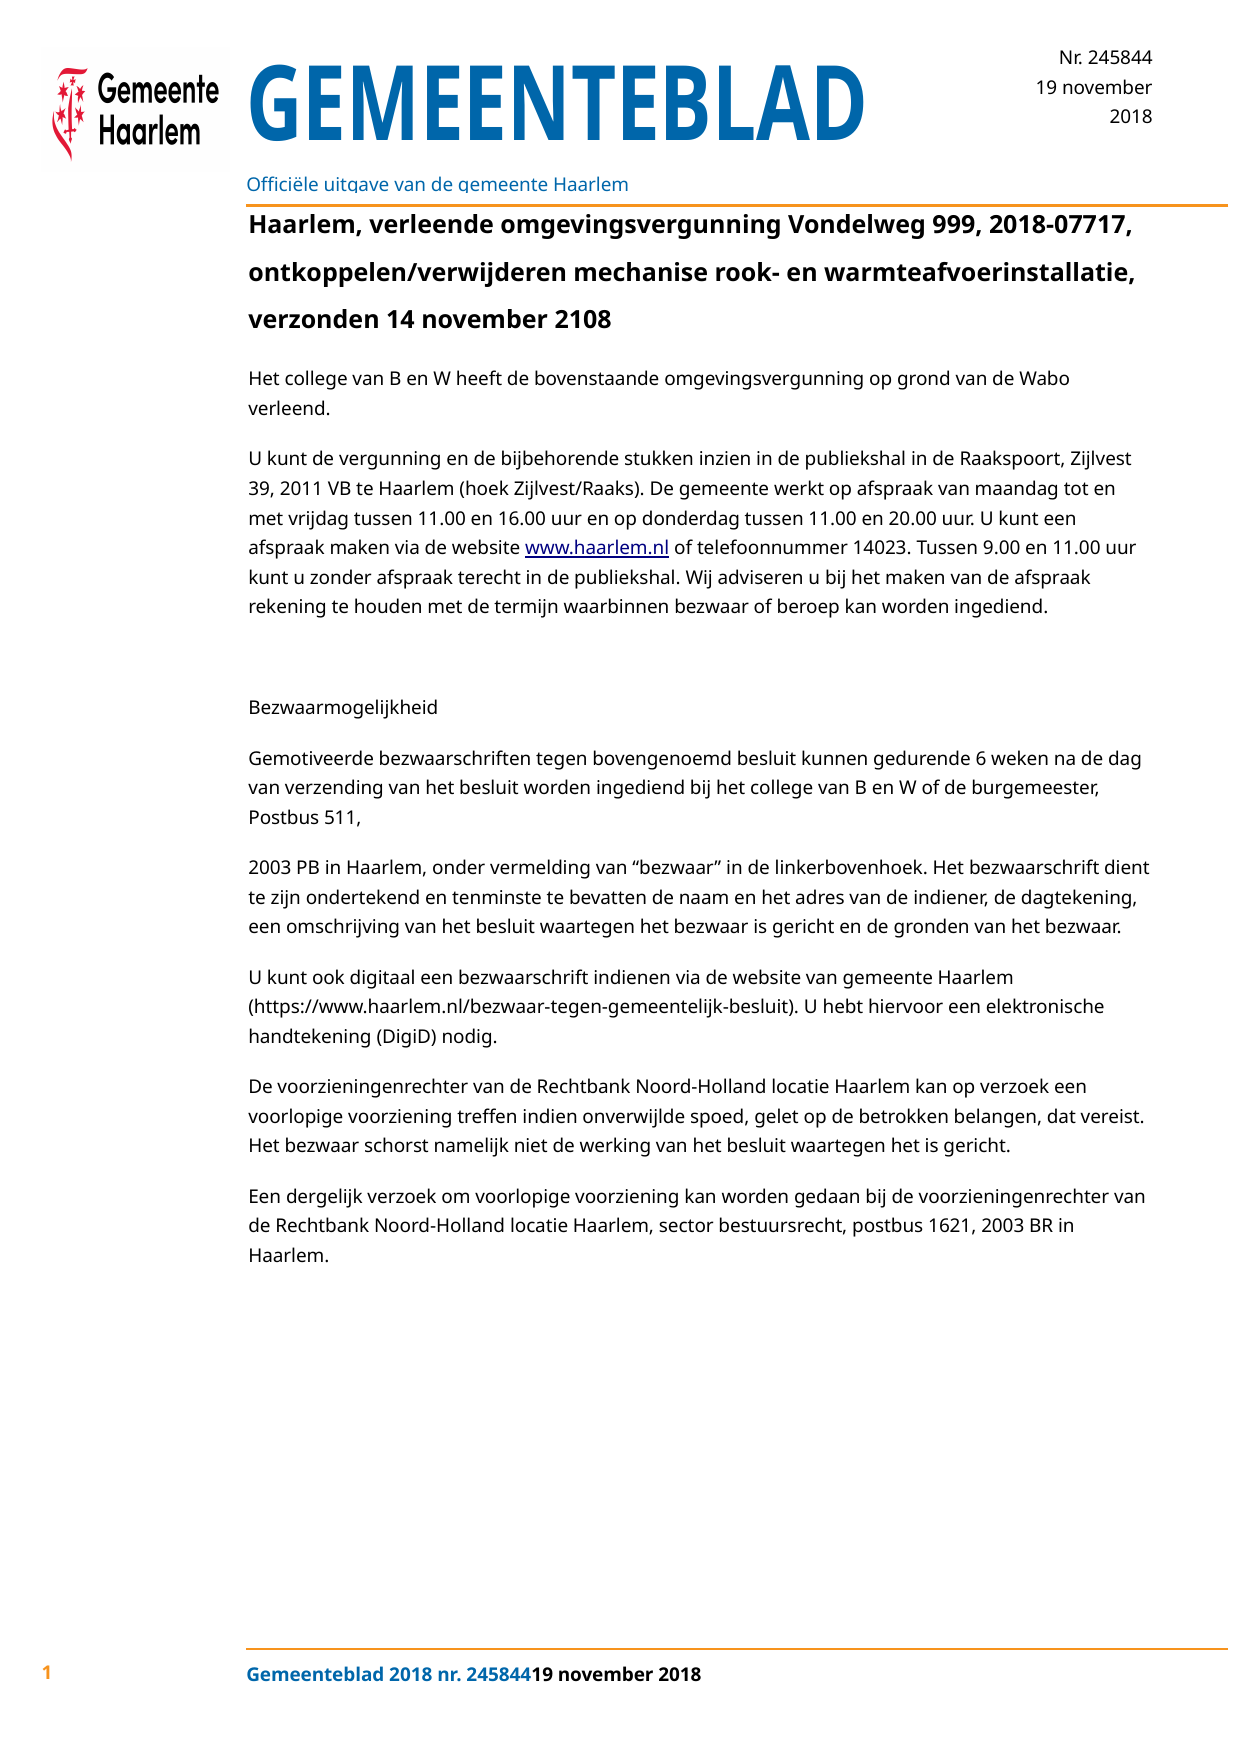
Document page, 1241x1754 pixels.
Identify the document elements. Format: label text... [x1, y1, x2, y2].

text De voorzieningenrechter van de Rechtbank Noord-Holland locatie Haarlem kan op verzoek een voorlopige voorziening treffen indien onverwijlde spoed, gelet op de betrokken belangen, dat vereist. Het bezwaar schorst namelijk niet de werking van het besluit waartegen het is gericht. [248, 1073, 1152, 1158]
text Gemotiveerde bezwaarschriften tegen bovengenoemd besluit kunnen gedurende 6 weken na de dag van verzending van het besluit worden ingediend bij het college van B en W of de burgemeester, Postbus 511, [248, 745, 1152, 829]
text 2003 PB in Haarlem, onder vermelding van “bezwaar” in de linkerbovenhoek. Het bezwaarschrift dient te zijn ondertekend en tenminste te bevatten de naam en het adres van de indiener, de dagtekening, een omschrijving van het besluit waartegen het bezwaar is gericht en de gronden van het bezwaar. [248, 854, 1152, 939]
picture [41, 47, 231, 172]
text U kunt de vergunning en de bijbehorende stukken inzien in de publiekshal in de Raakspoort, Zijlvest 39, 2011 VB te Haarlem (hoek Zijlvest/Raaks). De gemeente werkt op afspraak van maandag tot en met vrijdag tussen 11.00 en 16.00 uur en op donderdag tussen 11.00 en 20.00 uur. U kunt een afspraak maken via de website www.haarlem.nl of telefoonnummer 14023. Tussen 9.00 en 11.00 uur kunt u zonder afspraak terecht in de publiekshal. Wij adviseren u bij het maken van de afspraak rekening te houden met de termijn waarbinnen bezwaar of beroep kan worden ingediend. [248, 446, 1152, 619]
text Een dergelijk verzoek om voorlopige voorziening kan worden gedaan bij de voorzieningenrechter van de Rechtbank Noord-Holland locatie Haarlem, sector bestuursrecht, postbus 1621, 2003 BR in Haarlem. [248, 1183, 1152, 1268]
text Bezwaarmogelijkheid [248, 694, 1152, 720]
text Het college van B en W heeft de bovenstaande omgevingsvergunning op grond van de Wabo verleend. [248, 366, 1152, 421]
text Haarlem, verleende omgevingsvergunning Vondelweg 999, 2018-07717, ontkoppelen/verwijderen mechanise rook- en warmteafvoerinstallatie, verzonden 14 november 2108 [248, 207, 1152, 336]
text U kunt ook digitaal een bezwaarschrift indienen via de website van gemeente Haarlem (https://www.haarlem.nl/bezwaar-tegen-gemeentelijk-besluit). U hebt hiervoor een elektronische handtekening (DigiD) nodig. [248, 964, 1152, 1049]
